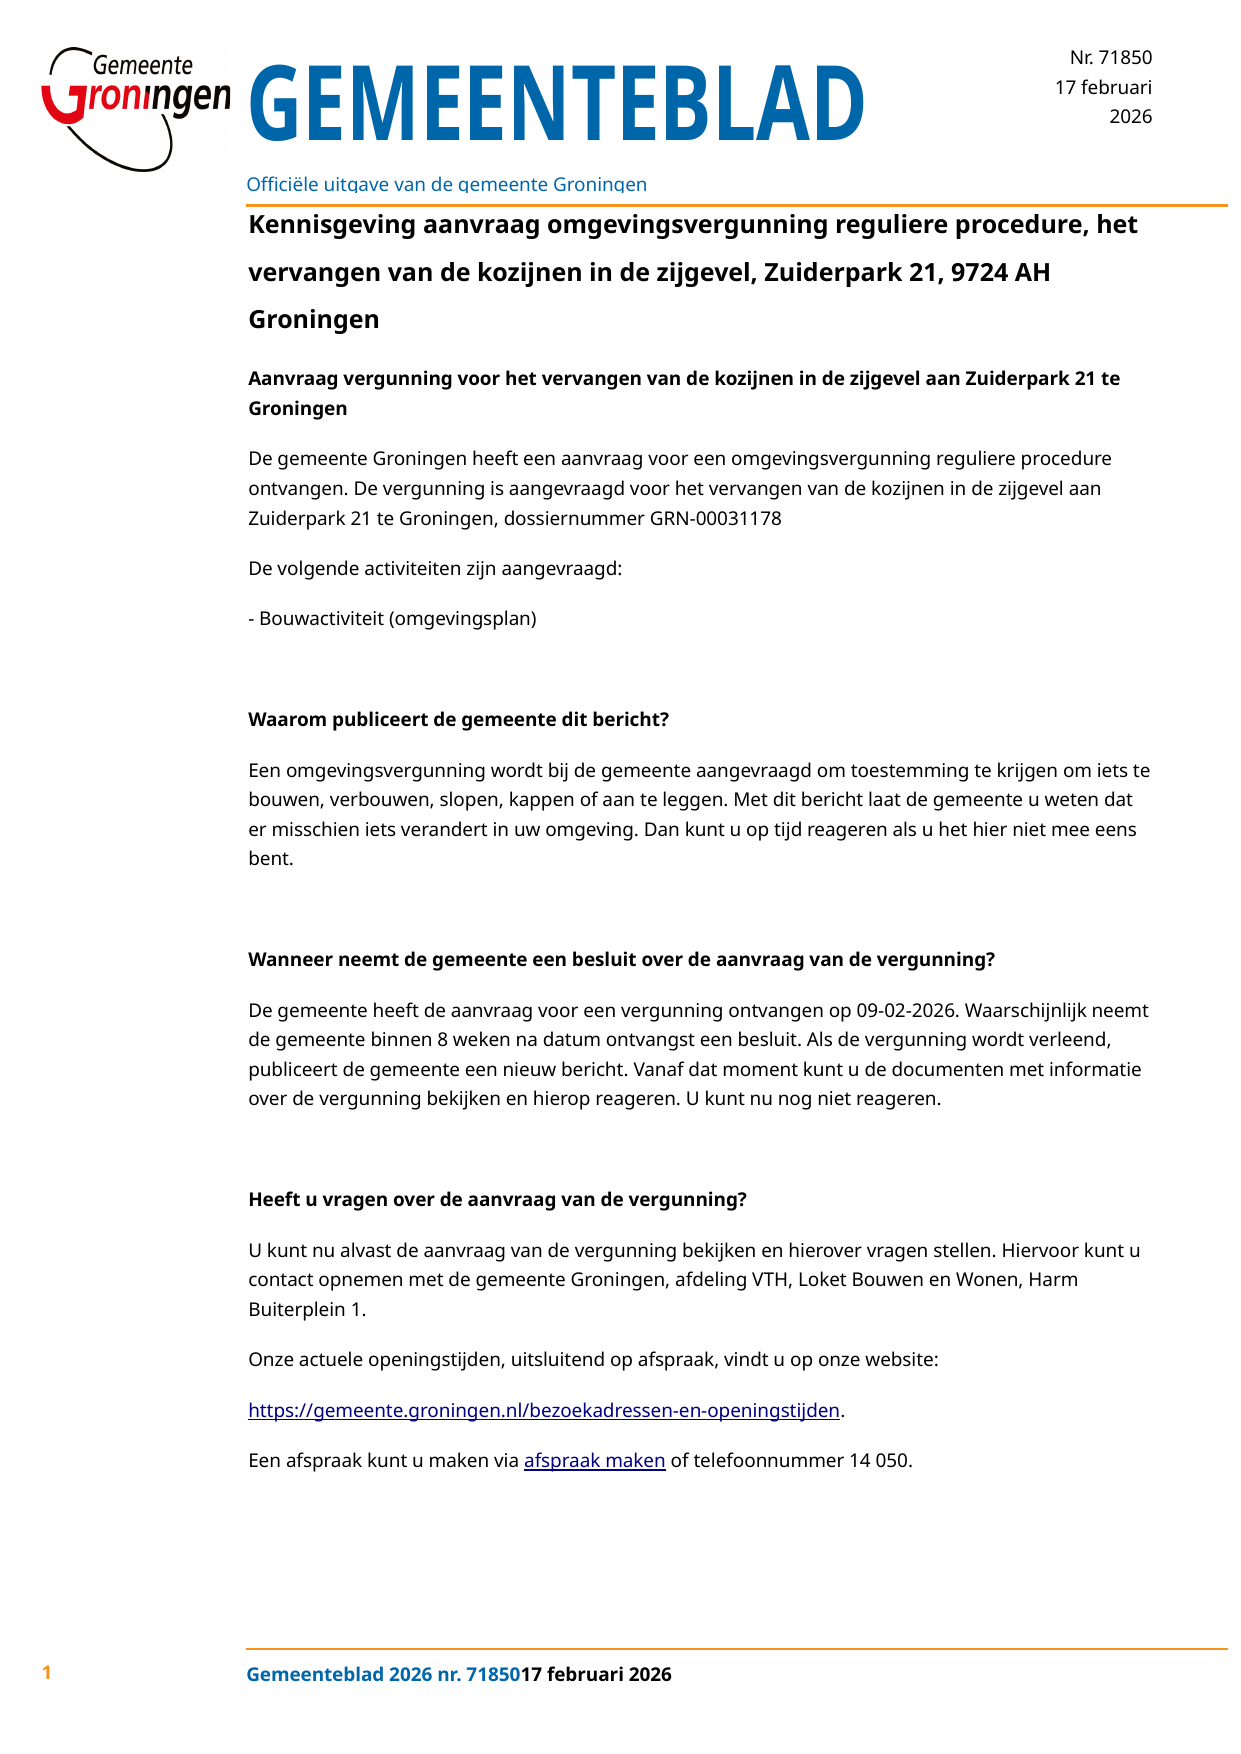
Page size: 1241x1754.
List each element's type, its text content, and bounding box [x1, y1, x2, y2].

text Waarom publiceert de gemeente dit bericht? [248, 706, 1152, 732]
text Heeft u vragen over de aanvraag van de vergunning? [248, 1186, 1152, 1212]
text De volgende activiteiten zijn aangevraagd: [248, 555, 1152, 581]
text Wanneer neemt de gemeente een besluit over de aanvraag van de vergunning? [248, 946, 1152, 972]
text https://gemeente.groningen.nl/bezoekadressen-en-openingstijden. [248, 1397, 1152, 1422]
text De gemeente heeft de aanvraag voor een vergunning ontvangen op 09-02-2026. Waarschijnlijk neemt de gemeente binnen 8 weken na datum ontvangst een besluit. Als de vergunning wordt verleend, publiceert de gemeente een nieuw bericht. Vanaf dat moment kunt u de documenten met informatie over de vergunning bekijken en hierop reageren. U kunt nu nog niet reageren. [248, 997, 1152, 1111]
text U kunt nu alvast de aanvraag van de vergunning bekijken en hierover vragen stellen. Hiervoor kunt u contact opnemen met de gemeente Groningen, afdeling VTH, Loket Bouwen en Wonen, Harm Buiterplein 1. [248, 1237, 1152, 1322]
picture [41, 47, 231, 172]
text Een afspraak kunt u maken via afspraak maken of telefoonnummer 14 050. [248, 1447, 1152, 1473]
text Kennisgeving aanvraag omgevingsvergunning reguliere procedure, het vervangen van de kozijnen in de zijgevel, Zuiderpark 21, 9724 AH Groningen [248, 207, 1152, 336]
text Aanvraag vergunning voor het vervangen van de kozijnen in de zijgevel aan Zuiderpark 21 te Groningen [248, 366, 1152, 421]
text Onze actuele openingstijden, uitsluitend op afspraak, vindt u op onze website: [248, 1346, 1152, 1372]
text De gemeente Groningen heeft een aanvraag voor een omgevingsvergunning reguliere procedure ontvangen. De vergunning is aangevraagd voor het vervangen van de kozijnen in de zijgevel aan Zuiderpark 21 te Groningen, dossiernummer GRN-00031178 [248, 446, 1152, 530]
text Een omgevingsvergunning wordt bij de gemeente aangevraagd om toestemming te krijgen om iets te bouwen, verbouwen, slopen, kappen of aan te leggen. Met dit bericht laat de gemeente u weten dat er misschien iets verandert in uw omgeving. Dan kunt u op tijd reageren als u het hier niet mee eens bent. [248, 757, 1152, 871]
text - Bouwactiviteit (omgevingsplan) [248, 606, 1152, 631]
